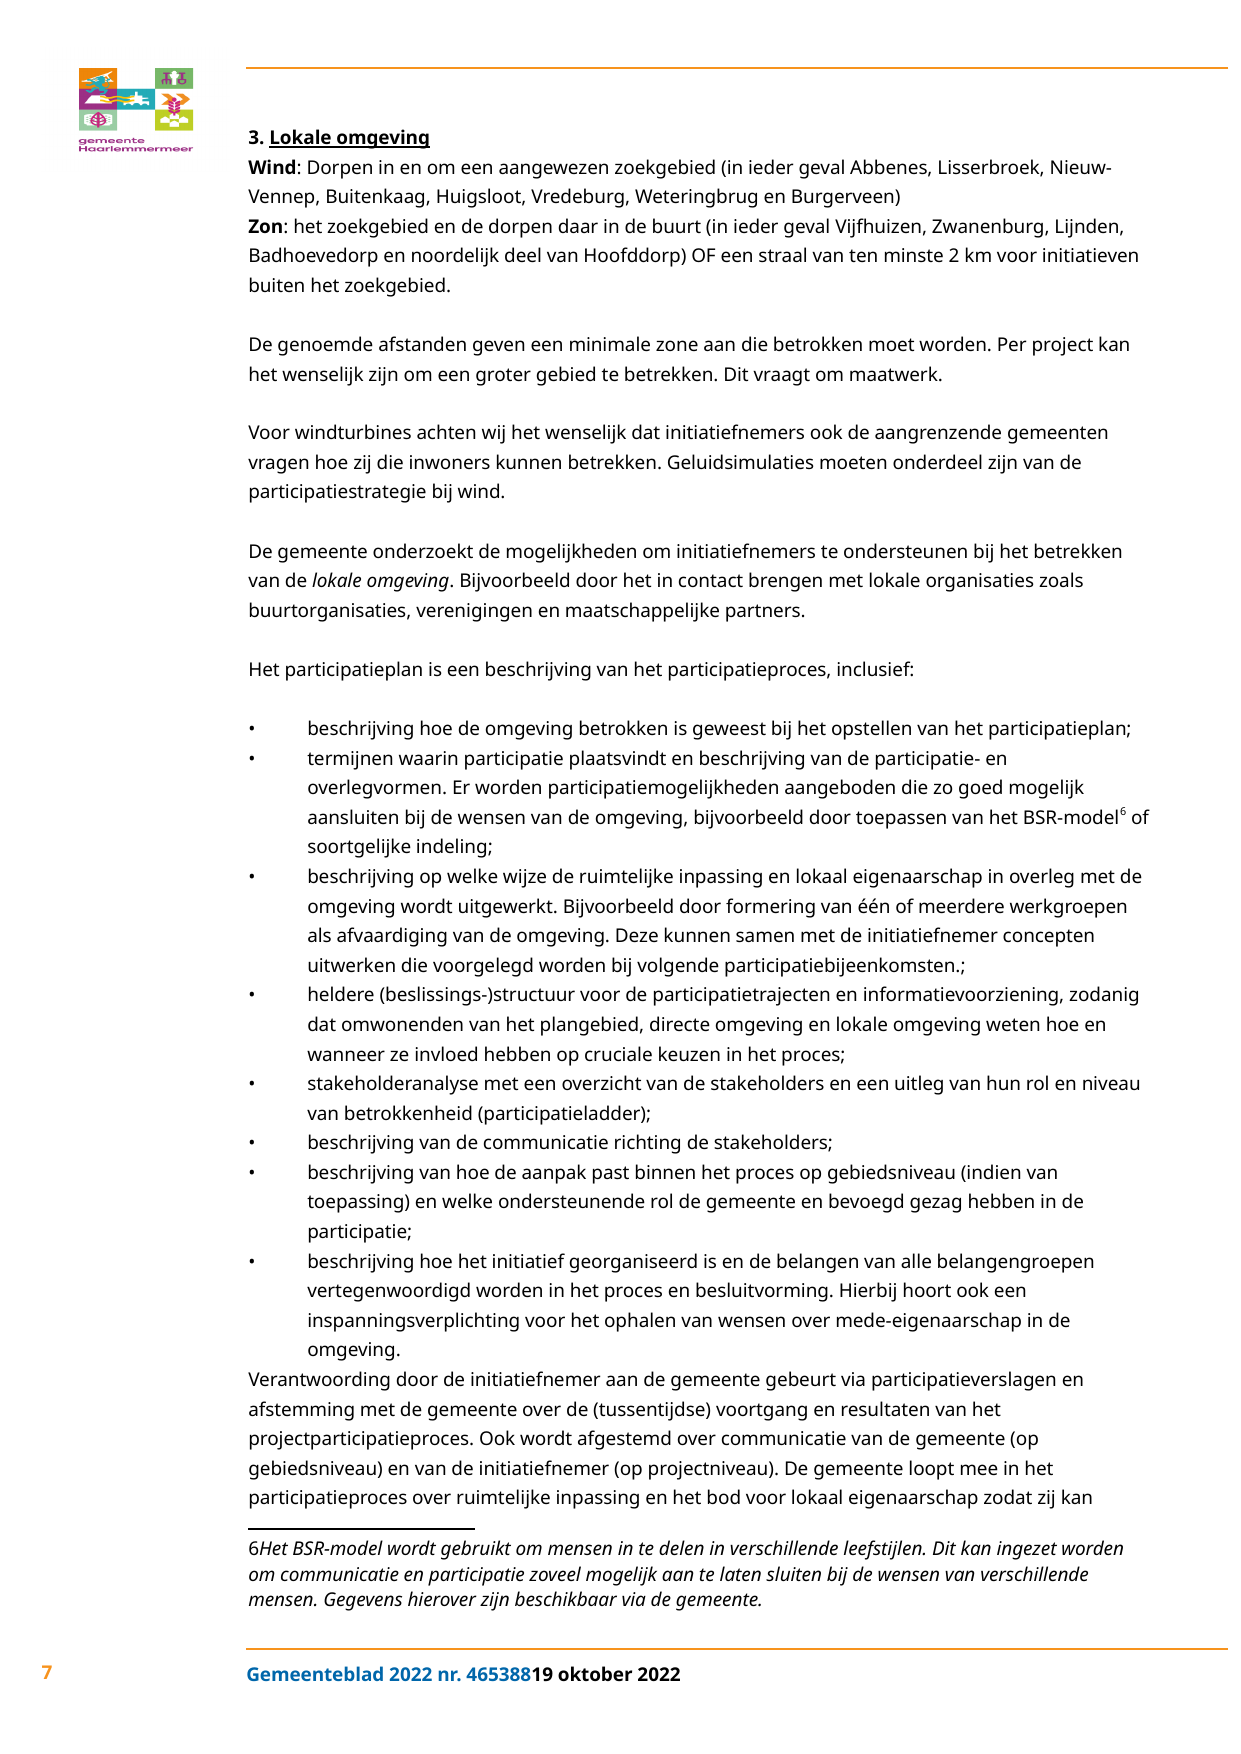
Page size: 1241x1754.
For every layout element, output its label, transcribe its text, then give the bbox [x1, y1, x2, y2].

list termijnen waarin participatie plaatsvindt en beschrijving van de participatie- en overlegvormen. Er worden participatiemogelijkheden aangeboden die zo goed mogelijk aansluiten bij de wensen van de omgeving, bijvoorbeeld door toepassen van het BSR-model of soortgelijke indeling; [248, 745, 1152, 859]
text Voor windturbines achten wij het wenselijk dat initiatiefnemers ook de aangrenzende gemeenten vragen hoe zij die inwoners kunnen betrekken. Geluidsimulaties moeten onderdeel zijn van de participatiestrategie bij wind. [248, 419, 1152, 504]
list beschrijving hoe het initiatief georganiseerd is en de belangen van alle belangengroepen vertegenwoordigd worden in het proces en besluitvorming. Hierbij hoort ook een inspanningsverplichting voor het ophalen van wensen over mede-eigenaarschap in de omgeving. [248, 1248, 1152, 1362]
text De gemeente onderzoekt de mogelijkheden om initiatiefnemers te ondersteunen bij het betrekken van de lokale omgeving. Bijvoorbeeld door het in contact brengen met lokale organisaties zoals buurtorganisaties, verenigingen en maatschappelijke partners. [248, 538, 1152, 623]
picture [41, 47, 231, 172]
list beschrijving hoe de omgeving betrokken is geweest bij het opstellen van het participatieplan; [248, 715, 1152, 741]
list beschrijving op welke wijze de ruimtelijke inpassing en lokaal eigenaarschap in overleg met de omgeving wordt uitgewerkt. Bijvoorbeeld door formering van één of meerdere werkgroepen als afvaardiging van de omgeving. Deze kunnen samen met de initiatiefnemer concepten uitwerken die voorgelegd worden bij volgende participatiebijeenkomsten.; [248, 863, 1152, 978]
list beschrijving van de communicatie richting de stakeholders; [248, 1129, 1152, 1155]
list stakeholderanalyse met een overzicht van de stakeholders en een uitleg van hun rol en niveau van betrokkenheid (participatieladder); [248, 1070, 1152, 1126]
text Verantwoording door de initiatiefnemer aan de gemeente gebeurt via participatieverslagen en afstemming met de gemeente over de (tussentijdse) voortgang en resultaten van het projectparticipatieproces. Ook wordt afgestemd over communicatie van de gemeente (op gebiedsniveau) en van de initiatiefnemer (op projectniveau). De gemeente loopt mee in het participatieproces over ruimtelijke inpassing en het bod voor lokaal eigenaarschap zodat zij kan [248, 1366, 1152, 1510]
list Het BSR-model wordt gebruikt om mensen in te delen in verschillende leefstijlen. Dit kan ingezet worden om communicatie en participatie zoveel mogelijk aan te laten sluiten bij de wensen van verschillende mensen. Gegevens hierover zijn beschikbaar via de gemeente. [248, 1535, 1152, 1612]
list heldere (beslissings-)structuur voor de participatietrajecten en informatievoorziening, zodanig dat omwonenden van het plangebied, directe omgeving en lokale omgeving weten hoe en wanneer ze invloed hebben op cruciale keuzen in het proces; [248, 982, 1152, 1067]
list beschrijving van hoe de aanpak past binnen het proces op gebiedsniveau (indien van toepassing) en welke ondersteunende rol de gemeente en bevoegd gezag hebben in de participatie; [248, 1159, 1152, 1244]
text Het participatieplan is een beschrijving van het participatieproces, inclusief: [248, 656, 1152, 682]
table_header 3. Lokale omgeving Wind: Dorpen in en om een aangewezen zoekgebied (in ieder geval Abbenes, Lisserbroek, Nieuw-Vennep, Buitenkaag, Huigsloot, Vredeburg, Weteringbrug en Burgerveen) Zon: het zoekgebied en de dorpen daar in de buurt (in ieder geval Vijfhuizen, Zwanenburg, Lijnden, Badhoevedorp en noordelijk deel van Hoofddorp) OF een straal van ten minste 2 km voor initiatieven buiten het zoekgebied. De genoemde afstanden geven een minimale zone aan die betrokken moet worden. Per project kan het wenselijk zijn om een groter gebied te betrekken. Dit vraagt om maatwerk. [248, 95, 1152, 387]
